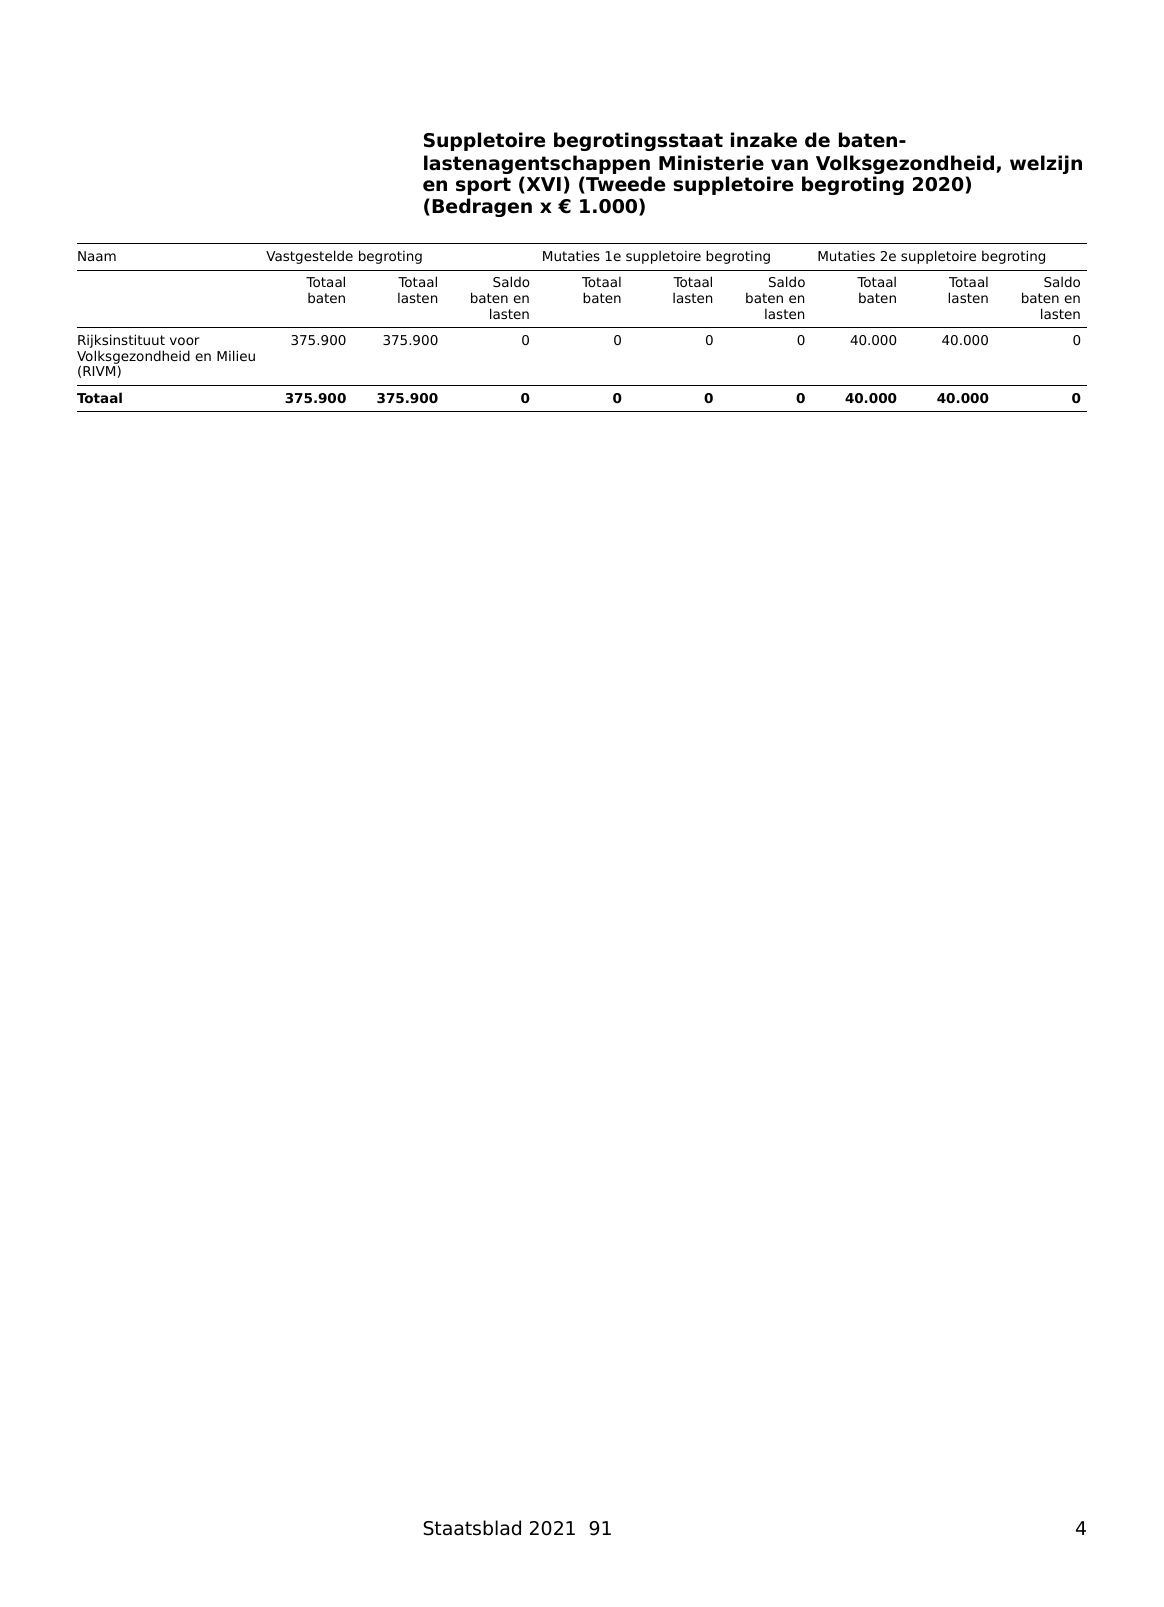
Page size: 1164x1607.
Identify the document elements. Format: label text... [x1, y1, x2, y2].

table_cell Rijksinstituut voor Volksgezondheid en Milieu (RIVM) [77, 328, 260, 385]
table_cell 375.900 [260, 328, 352, 385]
table_cell Totaal lasten [352, 271, 444, 327]
table_cell 0 [995, 386, 1087, 411]
table_cell 0 [995, 328, 1087, 385]
table_cell 375.900 [352, 386, 444, 411]
table_cell 0 [628, 328, 719, 385]
table_cell Totaal baten [260, 271, 352, 327]
table_cell 40.000 [903, 328, 995, 385]
table_header Mutaties 1e suppletoire begroting [536, 244, 811, 269]
table_cell 375.900 [352, 328, 444, 385]
table_cell Totaal lasten [628, 271, 719, 327]
subtitle Suppletoire begrotingsstaat inzake de baten-lastenagentschappen Ministerie van Volksgezondheid, welzijn en sport (XVI) (Tweede suppletoire begroting 2020) (Bedragen x € 1.000) [422, 130, 1087, 218]
table_cell 0 [536, 328, 627, 385]
table_cell 40.000 [811, 328, 903, 385]
table_header Mutaties 2e suppletoire begroting [811, 244, 1087, 269]
table_cell [77, 271, 260, 327]
table_cell 0 [719, 328, 811, 385]
table_cell Saldo baten en lasten [995, 271, 1087, 327]
table_header Vastgestelde begroting [260, 244, 536, 269]
table_cell 0 [628, 386, 719, 411]
table_header Naam [77, 244, 260, 269]
table_cell Totaal baten [811, 271, 903, 327]
table_cell 40.000 [903, 386, 995, 411]
table_cell 0 [444, 328, 536, 385]
table_cell Totaal baten [536, 271, 627, 327]
table_cell 0 [719, 386, 811, 411]
table_cell Totaal [77, 386, 260, 411]
table_cell 40.000 [811, 386, 903, 411]
table_cell Totaal lasten [903, 271, 995, 327]
table_cell 0 [444, 386, 536, 411]
table_cell Saldo baten en lasten [719, 271, 811, 327]
table_cell Saldo baten en lasten [444, 271, 536, 327]
table_cell 375.900 [260, 386, 352, 411]
table_cell 0 [536, 386, 627, 411]
